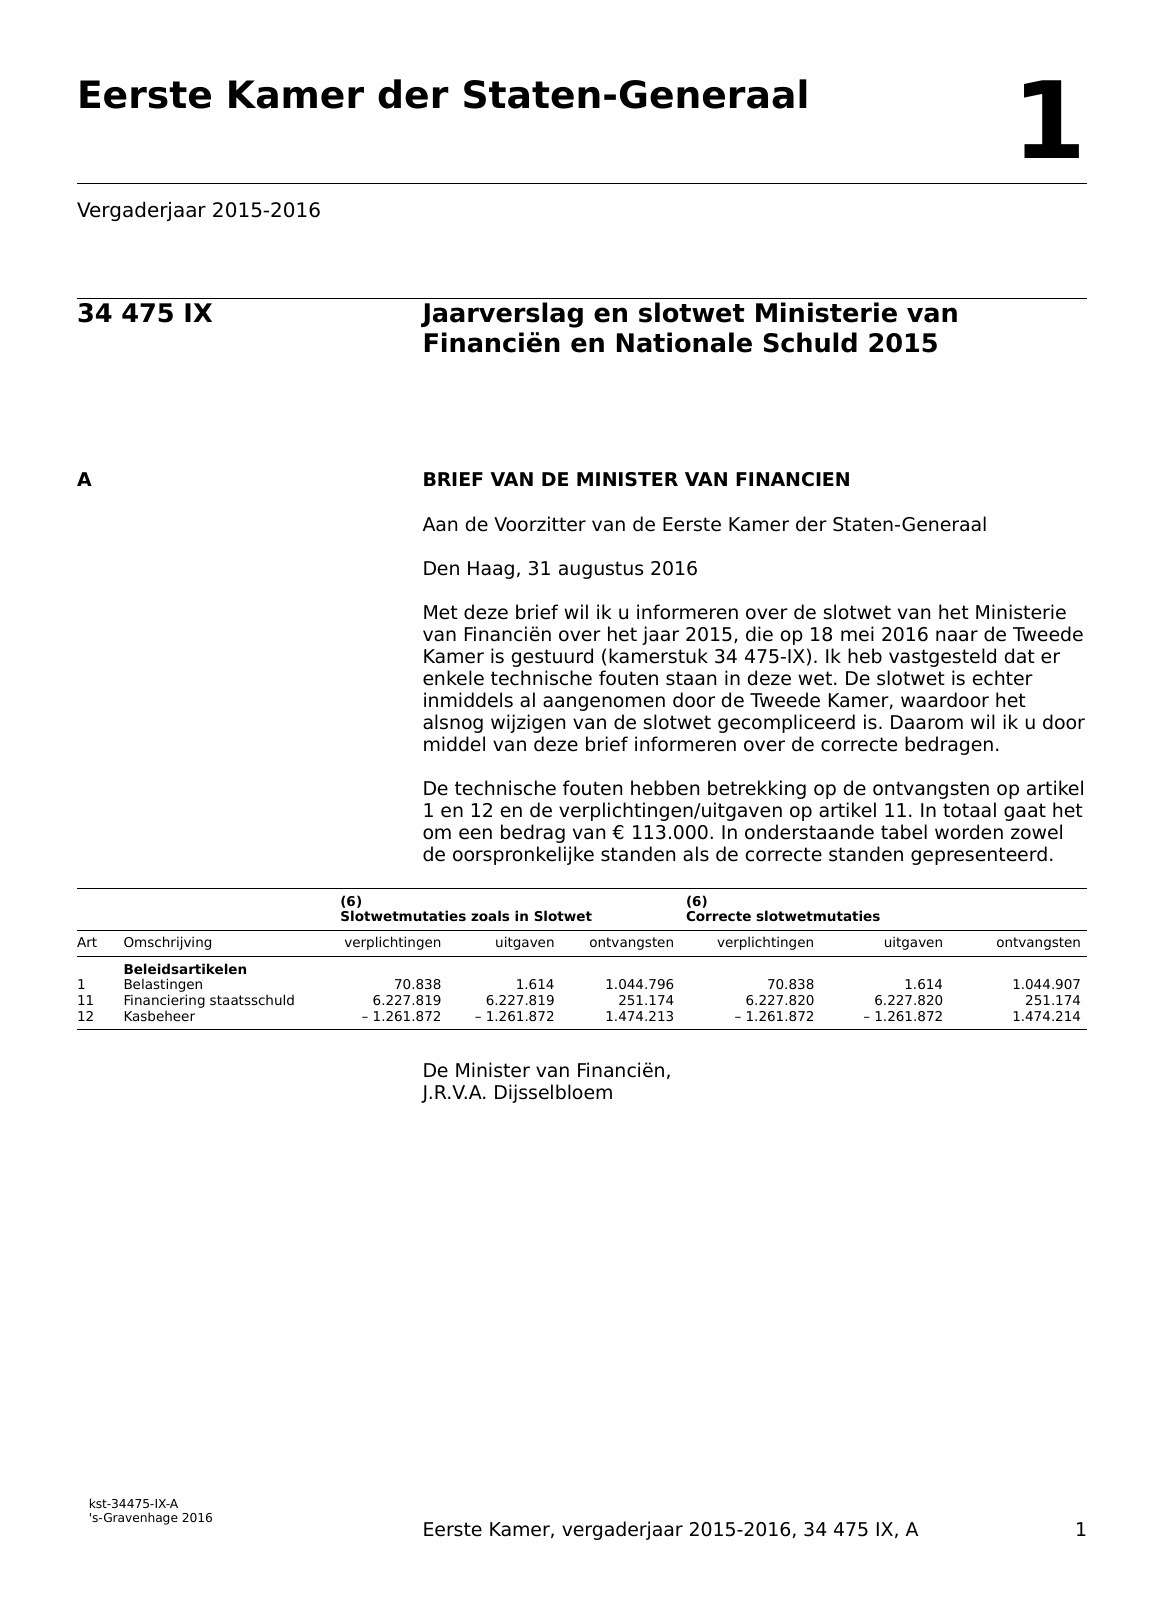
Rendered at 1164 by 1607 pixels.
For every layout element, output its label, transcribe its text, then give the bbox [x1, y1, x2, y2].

table_cell – 1.261.872 [820, 1009, 949, 1029]
table_cell 70.838 [334, 977, 447, 993]
table_cell 1 [77, 977, 117, 993]
text kst-34475-IX-A [88, 1497, 323, 1511]
text Met deze brief wil ik u informeren over de slotwet van het Ministerie van Financiën over het jaar 2015, die op 18 mei 2016 naar de Tweede Kamer is gestuurd (kamerstuk 34 475-IX). Ik heb vastgesteld dat er enkele technische fouten staan in deze wet. De slotwet is echter inmiddels al aangenomen door de Tweede Kamer, waardoor het alsnog wijzigen van de slotwet gecompliceerd is. Daarom wil ik u door middel van deze brief informeren over de correcte bedragen. [422, 602, 1087, 756]
table_cell 251.174 [560, 993, 680, 1009]
table_cell Financiering staatsschuld [118, 993, 334, 1009]
table_header [118, 889, 334, 929]
table_cell [949, 957, 1087, 977]
table_cell verplichtingen [334, 931, 447, 956]
table_cell [820, 957, 949, 977]
table_cell [680, 957, 820, 977]
subtitle 34 475 IX Jaarverslag en slotwet Ministerie van Financiën en Nationale Schuld 2015 [77, 299, 1087, 358]
table_cell uitgaven [447, 931, 560, 956]
table_cell 1.044.796 [560, 977, 680, 993]
table_cell ontvangsten [560, 931, 680, 956]
text De technische fouten hebben betrekking op de ontvangsten op artikel 1 en 12 en de verplichtingen/uitgaven op artikel 11. In totaal gaat het om een bedrag van € 113.000. In onderstaande tabel worden zowel de oorspronkelijke standen als de correcte standen gepresenteerd. [422, 778, 1087, 866]
table_cell uitgaven [820, 931, 949, 956]
table_cell Art [77, 931, 117, 956]
text De Minister van Financiën, J.R.V.A. Dijsselbloem [422, 1060, 1087, 1104]
text 's-Gravenhage 2016 [88, 1511, 323, 1525]
subtitle A BRIEF VAN DE MINISTER VAN FINANCIEN [77, 469, 1087, 491]
table_cell 1.614 [447, 977, 560, 993]
table_cell 70.838 [680, 977, 820, 993]
table_cell 6.227.819 [334, 993, 447, 1009]
text Den Haag, 31 augustus 2016 [422, 558, 1087, 580]
table_cell – 1.261.872 [680, 1009, 820, 1029]
table_cell 251.174 [949, 993, 1087, 1009]
table_cell Belastingen [118, 977, 334, 993]
table_cell [334, 957, 447, 977]
table_header [77, 889, 117, 929]
table_cell [77, 957, 117, 977]
table_header Eerste Kamer der Staten-Generaal [77, 59, 886, 183]
table_cell 11 [77, 993, 117, 1009]
table_cell [447, 957, 560, 977]
table_cell – 1.261.872 [447, 1009, 560, 1029]
table_cell 1.474.213 [560, 1009, 680, 1029]
table_cell verplichtingen [680, 931, 820, 956]
table_cell Beleidsartikelen [118, 957, 334, 977]
table_cell 12 [77, 1009, 117, 1029]
table_cell 1.614 [820, 977, 949, 993]
table_cell 6.227.820 [680, 993, 820, 1009]
table_header (6) Correcte slotwetmutaties [680, 889, 1087, 929]
text Aan de Voorzitter van de Eerste Kamer der Staten-Generaal [422, 513, 1087, 536]
table_cell Omschrijving [118, 931, 334, 956]
table_cell 1.474.214 [949, 1009, 1087, 1029]
table_cell Vergaderjaar 2015-2016 [77, 184, 1087, 298]
table_cell Kasbeheer [118, 1009, 334, 1029]
table_cell 1.044.907 [949, 977, 1087, 993]
table_cell ontvangsten [949, 931, 1087, 956]
table_header 1 [886, 59, 1087, 183]
table_header (6) Slotwetmutaties zoals in Slotwet [334, 889, 680, 929]
table_cell 6.227.820 [820, 993, 949, 1009]
table_cell [560, 957, 680, 977]
table_cell 6.227.819 [447, 993, 560, 1009]
table_cell – 1.261.872 [334, 1009, 447, 1029]
